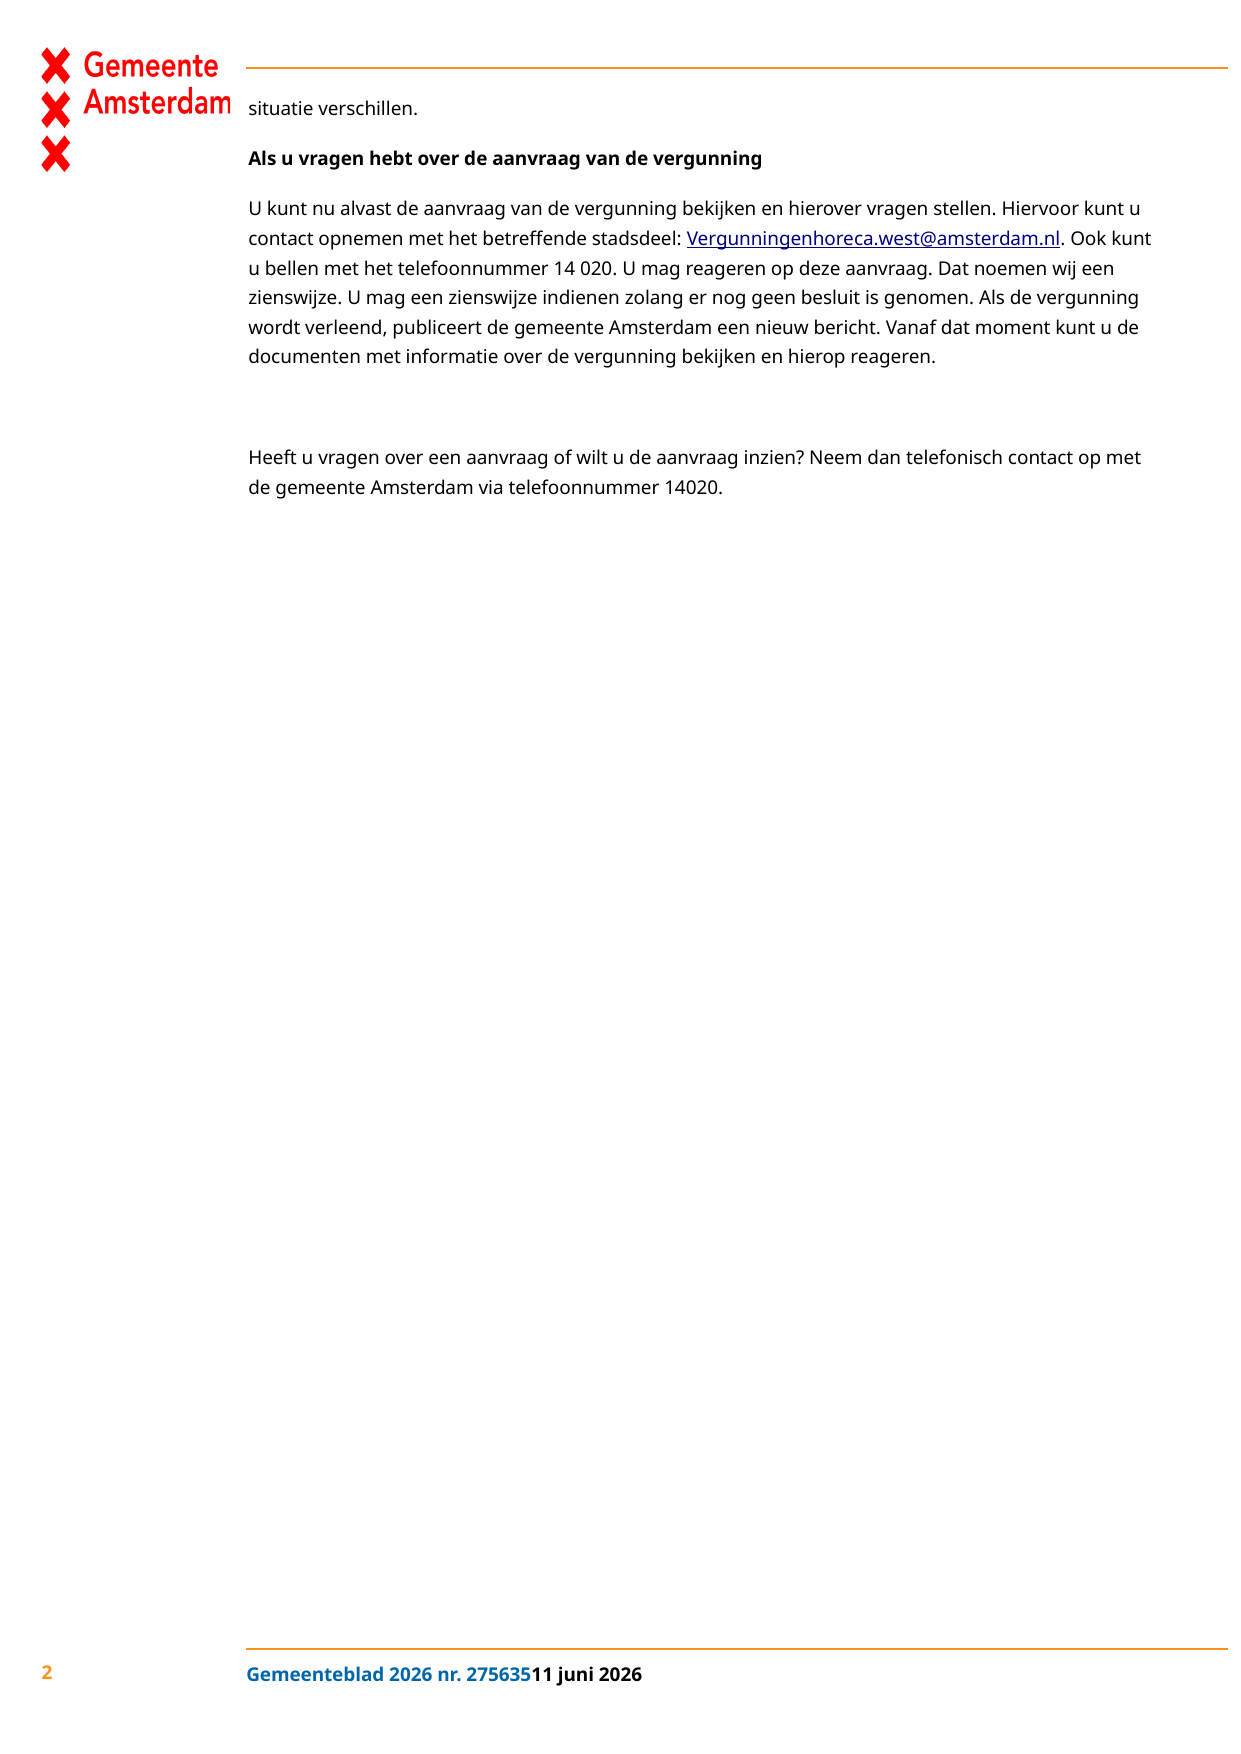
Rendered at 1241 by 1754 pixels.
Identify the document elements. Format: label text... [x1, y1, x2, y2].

text Heeft u vragen over een aanvraag of wilt u de aanvraag inzien? Neem dan telefonisch contact op met de gemeente Amsterdam via telefoonnummer 14020. [248, 444, 1152, 500]
picture [41, 47, 231, 172]
text Als u vragen hebt over de aanvraag van de vergunning [248, 145, 1152, 171]
text situatie verschillen. [248, 95, 1152, 121]
text U kunt nu alvast de aanvraag van de vergunning bekijken en hierover vragen stellen. Hiervoor kunt u contact opnemen met het betreffende stadsdeel: Vergunningenhoreca.west@amsterdam.nl. Ook kunt u bellen met het telefoonnummer 14 020. U mag reageren op deze aanvraag. Dat noemen wij een zienswijze. U mag een zienswijze indienen zolang er nog geen besluit is genomen. Als de vergunning wordt verleend, publiceert de gemeente Amsterdam een nieuw bericht. Vanaf dat moment kunt u de documenten met informatie over de vergunning bekijken en hierop reageren. [248, 196, 1152, 369]
